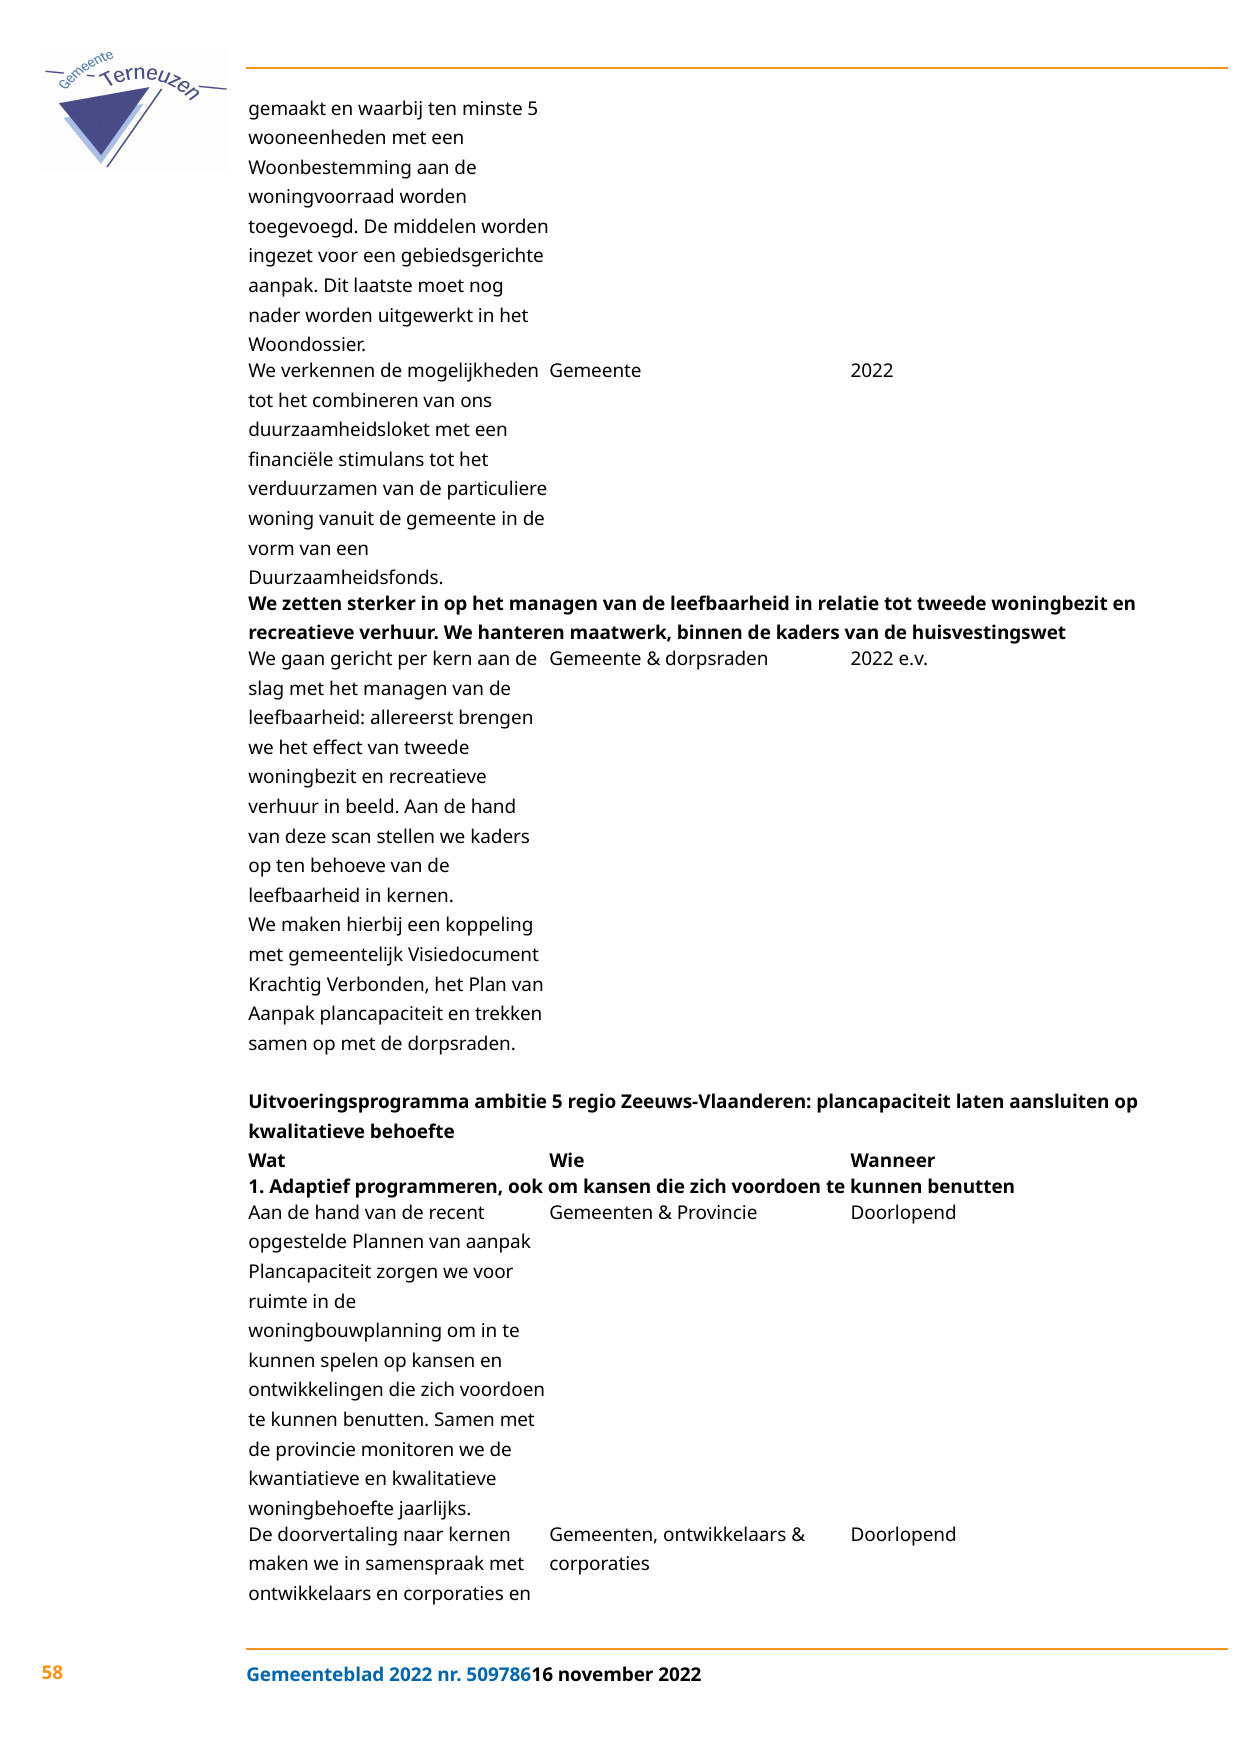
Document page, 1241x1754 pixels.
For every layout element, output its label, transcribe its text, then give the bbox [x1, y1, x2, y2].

table_cell Aan de hand van de recent opgestelde Plannen van aanpak Plancapaciteit zorgen we voor ruimte in de woningbouwplanning om in te kunnen spelen op kansen en ontwikkelingen die zich voordoen te kunnen benutten. Samen met de provincie monitoren we de kwantiatieve en kwalitatieve woningbehoefte jaarlijks. [248, 1199, 549, 1521]
table_cell Gemeenten & Provincie [549, 1199, 850, 1521]
table_cell We verkennen de mogelijkheden tot het combineren van ons duurzaamheidsloket met een financiële stimulans tot het verduurzamen van de particuliere woning vanuit de gemeente in de vorm van een Duurzaamheidsfonds. [248, 357, 549, 590]
table_cell We gaan gericht per kern aan de slag met het managen van de leefbaarheid: allereerst brengen we het effect van tweede woningbezit en recreatieve verhuur in beeld. Aan de hand van deze scan stellen we kaders op ten behoeve van de leefbaarheid in kernen. We maken hierbij een koppeling met gemeentelijk Visiedocument Krachtig Verbonden, het Plan van Aanpak plancapaciteit en trekken samen op met de dorpsraden. [248, 645, 549, 1056]
table_header Wanneer [850, 1148, 1152, 1173]
table_header Wat [248, 1148, 549, 1173]
table_cell Gemeente & dorpsraden [549, 645, 850, 1056]
picture [41, 47, 231, 172]
table_cell Gemeente [549, 357, 850, 590]
table_cell [850, 95, 1152, 357]
table_cell [549, 95, 850, 357]
text Uitvoeringsprogramma ambitie 5 regio Zeeuws-Vlaanderen: plancapaciteit laten aansluiten op kwalitatieve behoefte [248, 1088, 1152, 1144]
table_cell We zetten sterker in op het managen van de leefbaarheid in relatie tot tweede woningbezit en recreatieve verhuur. We hanteren maatwerk, binnen de kaders van de huisvestingswet [248, 590, 1152, 645]
table_cell Gemeenten, ontwikkelaars & corporaties [549, 1521, 850, 1606]
table_cell 2022 e.v. [850, 645, 1152, 1056]
table_cell Doorlopend [850, 1521, 1152, 1606]
table_cell Doorlopend [850, 1199, 1152, 1521]
table_cell gemaakt en waarbij ten minste 5 wooneenheden met een Woonbestemming aan de woningvoorraad worden toegevoegd. De middelen worden ingezet voor een gebiedsgerichte aanpak. Dit laatste moet nog nader worden uitgewerkt in het Woondossier. [248, 95, 549, 357]
table_cell 1. Adaptief programmeren, ook om kansen die zich voordoen te kunnen benutten [248, 1174, 1152, 1199]
table_cell De doorvertaling naar kernen maken we in samenspraak met ontwikkelaars en corporaties en [248, 1521, 549, 1606]
table_header Wie [549, 1148, 850, 1173]
table_cell 2022 [850, 357, 1152, 590]
